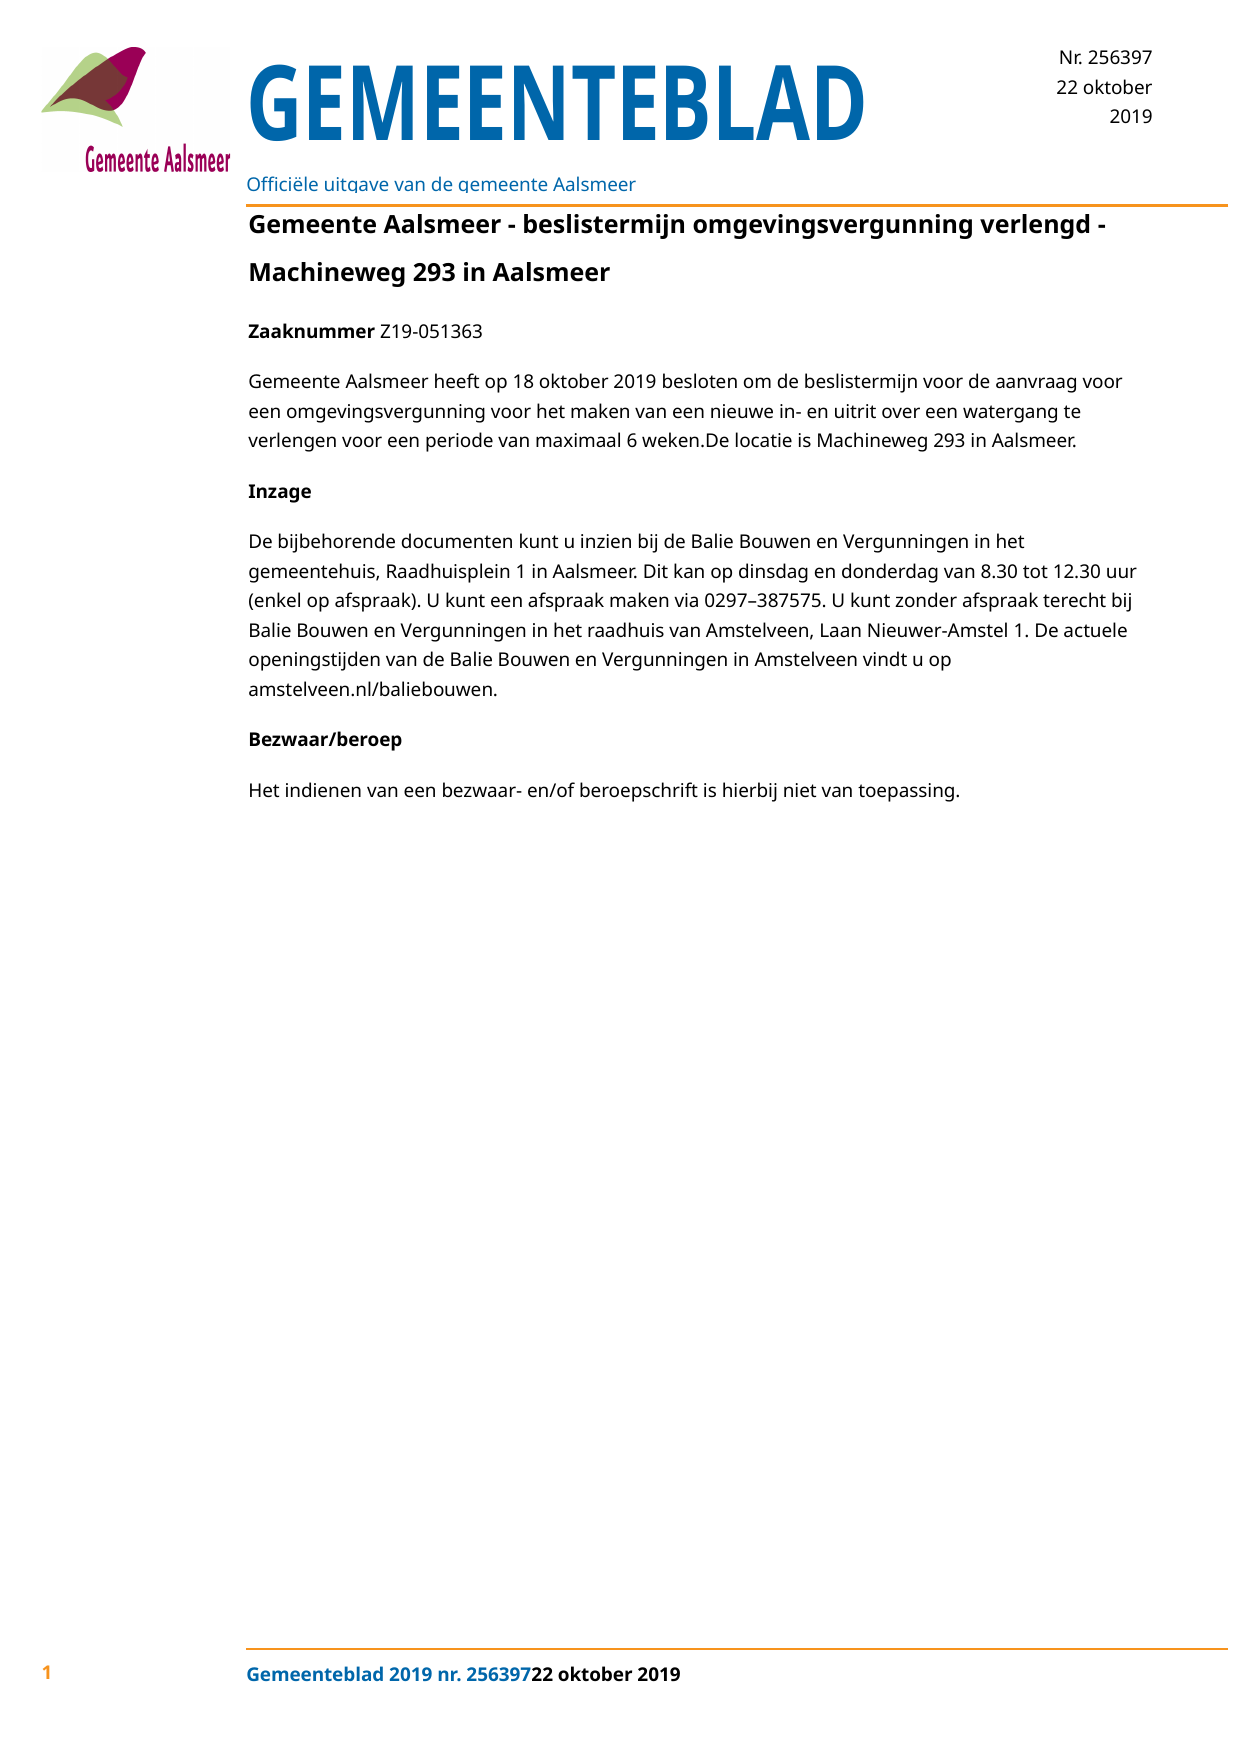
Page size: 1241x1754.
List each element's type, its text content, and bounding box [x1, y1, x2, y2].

text Gemeente Aalsmeer - beslistermijn omgevingsvergunning verlengd - Machineweg 293 in Aalsmeer [248, 207, 1152, 288]
text Inzage [248, 478, 1152, 504]
text Gemeente Aalsmeer heeft op 18 oktober 2019 besloten om de beslistermijn voor de aanvraag voor een omgevingsvergunning voor het maken van een nieuwe in- en uitrit over een watergang te verlengen voor een periode van maximaal 6 weken.De locatie is Machineweg 293 in Aalsmeer. [248, 368, 1152, 453]
text Het indienen van een bezwaar- en/of beroepschrift is hierbij niet van toepassing. [248, 777, 1152, 803]
picture [41, 47, 231, 172]
text De bijbehorende documenten kunt u inzien bij de Balie Bouwen en Vergunningen in het gemeentehuis, Raadhuisplein 1 in Aalsmeer. Dit kan op dinsdag en donderdag van 8.30 tot 12.30 uur (enkel op afspraak). U kunt een afspraak maken via 0297–387575. U kunt zonder afspraak terecht bij Balie Bouwen en Vergunningen in het raadhuis van Amstelveen, Laan Nieuwer-Amstel 1. De actuele openingstijden van de Balie Bouwen en Vergunningen in Amstelveen vindt u op amstelveen.nl/baliebouwen. [248, 528, 1152, 702]
text Bezwaar/beroep [248, 727, 1152, 752]
text Zaaknummer Z19-051363 [248, 318, 1152, 344]
